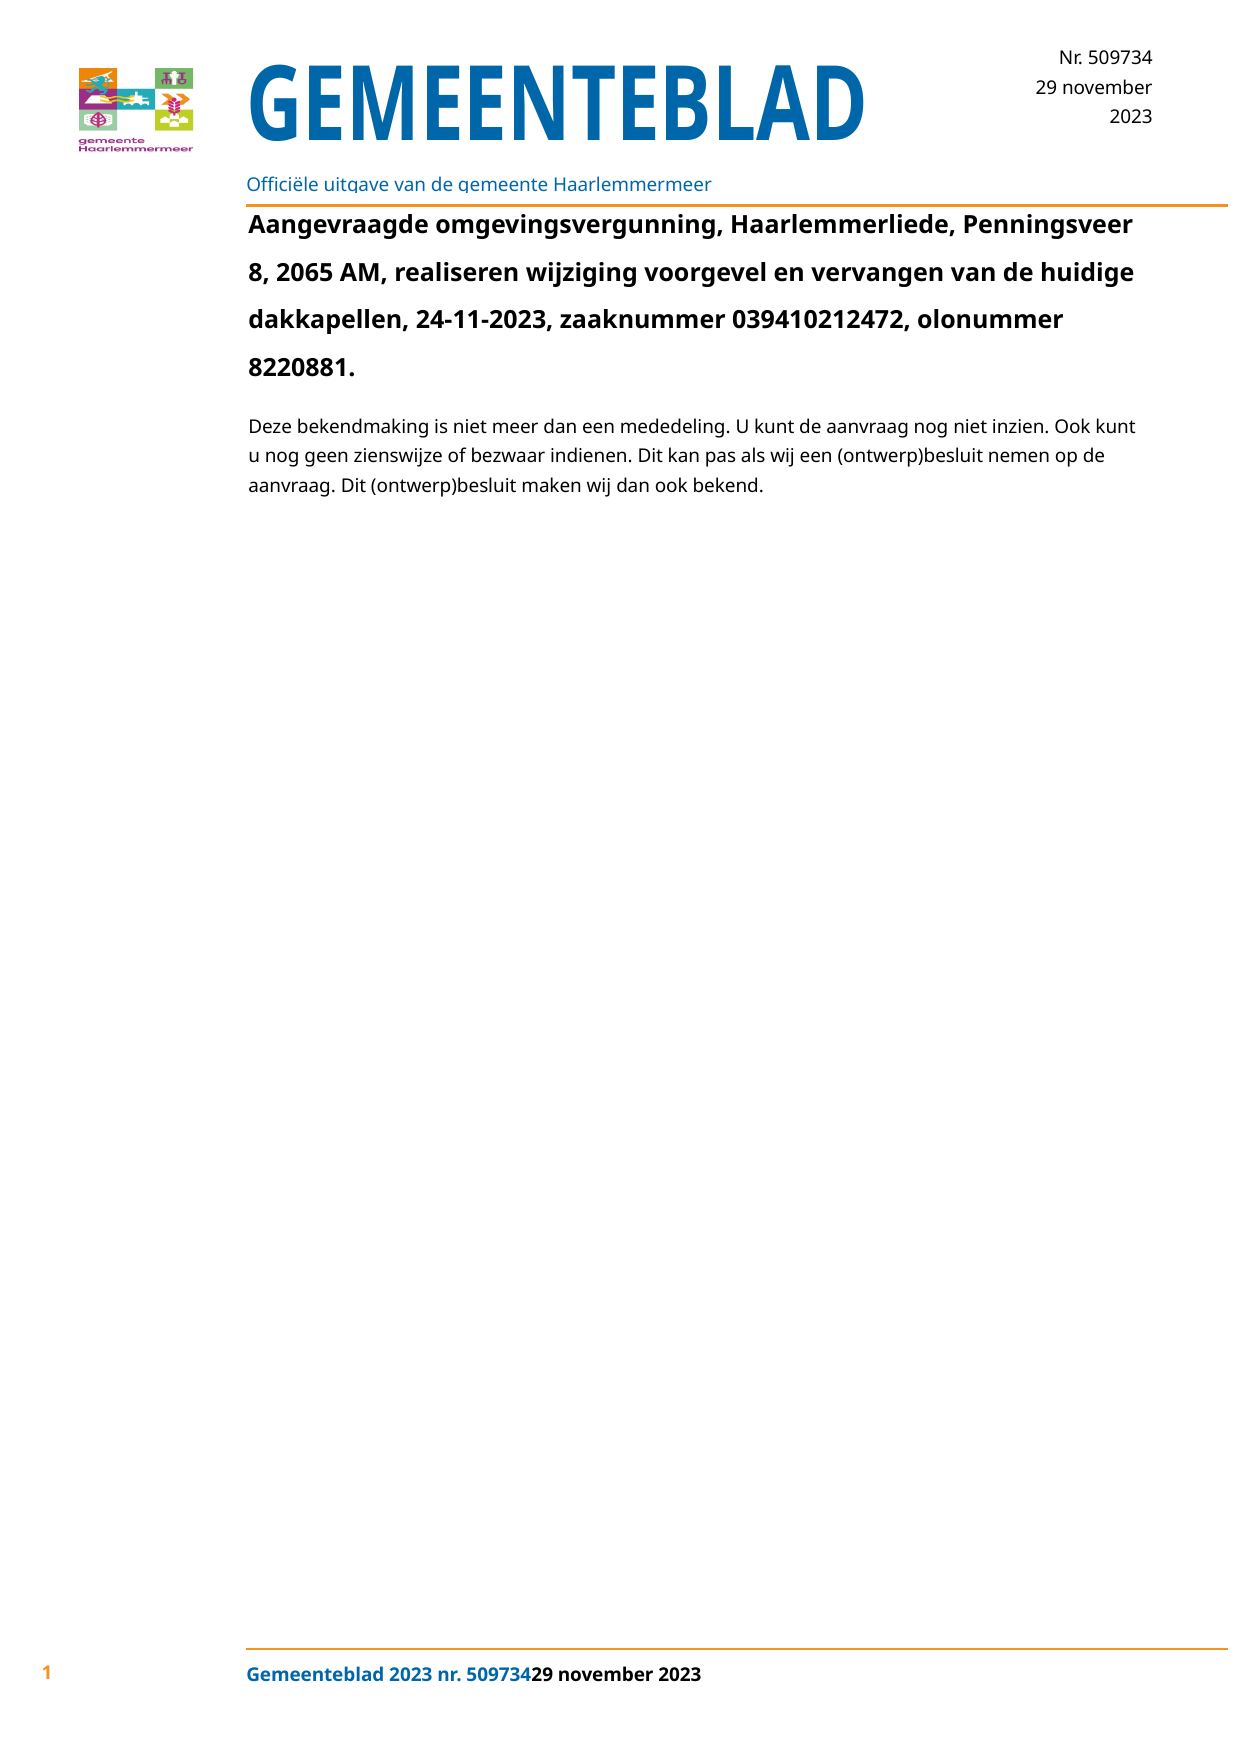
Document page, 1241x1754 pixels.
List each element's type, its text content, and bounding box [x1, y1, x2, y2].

text Aangevraagde omgevingsvergunning, Haarlemmerliede, Penningsveer 8, 2065 AM, realiseren wijziging voorgevel en vervangen van de huidige dakkapellen, 24-11-2023, zaaknummer 039410212472, olonummer 8220881. [248, 207, 1152, 384]
picture [41, 47, 231, 172]
text Deze bekendmaking is niet meer dan een mededeling. U kunt de aanvraag nog niet inzien. Ook kunt u nog geen zienswijze of bezwaar indienen. Dit kan pas als wij een (ontwerp)besluit nemen op de aanvraag. Dit (ontwerp)besluit maken wij dan ook bekend. [248, 413, 1152, 498]
